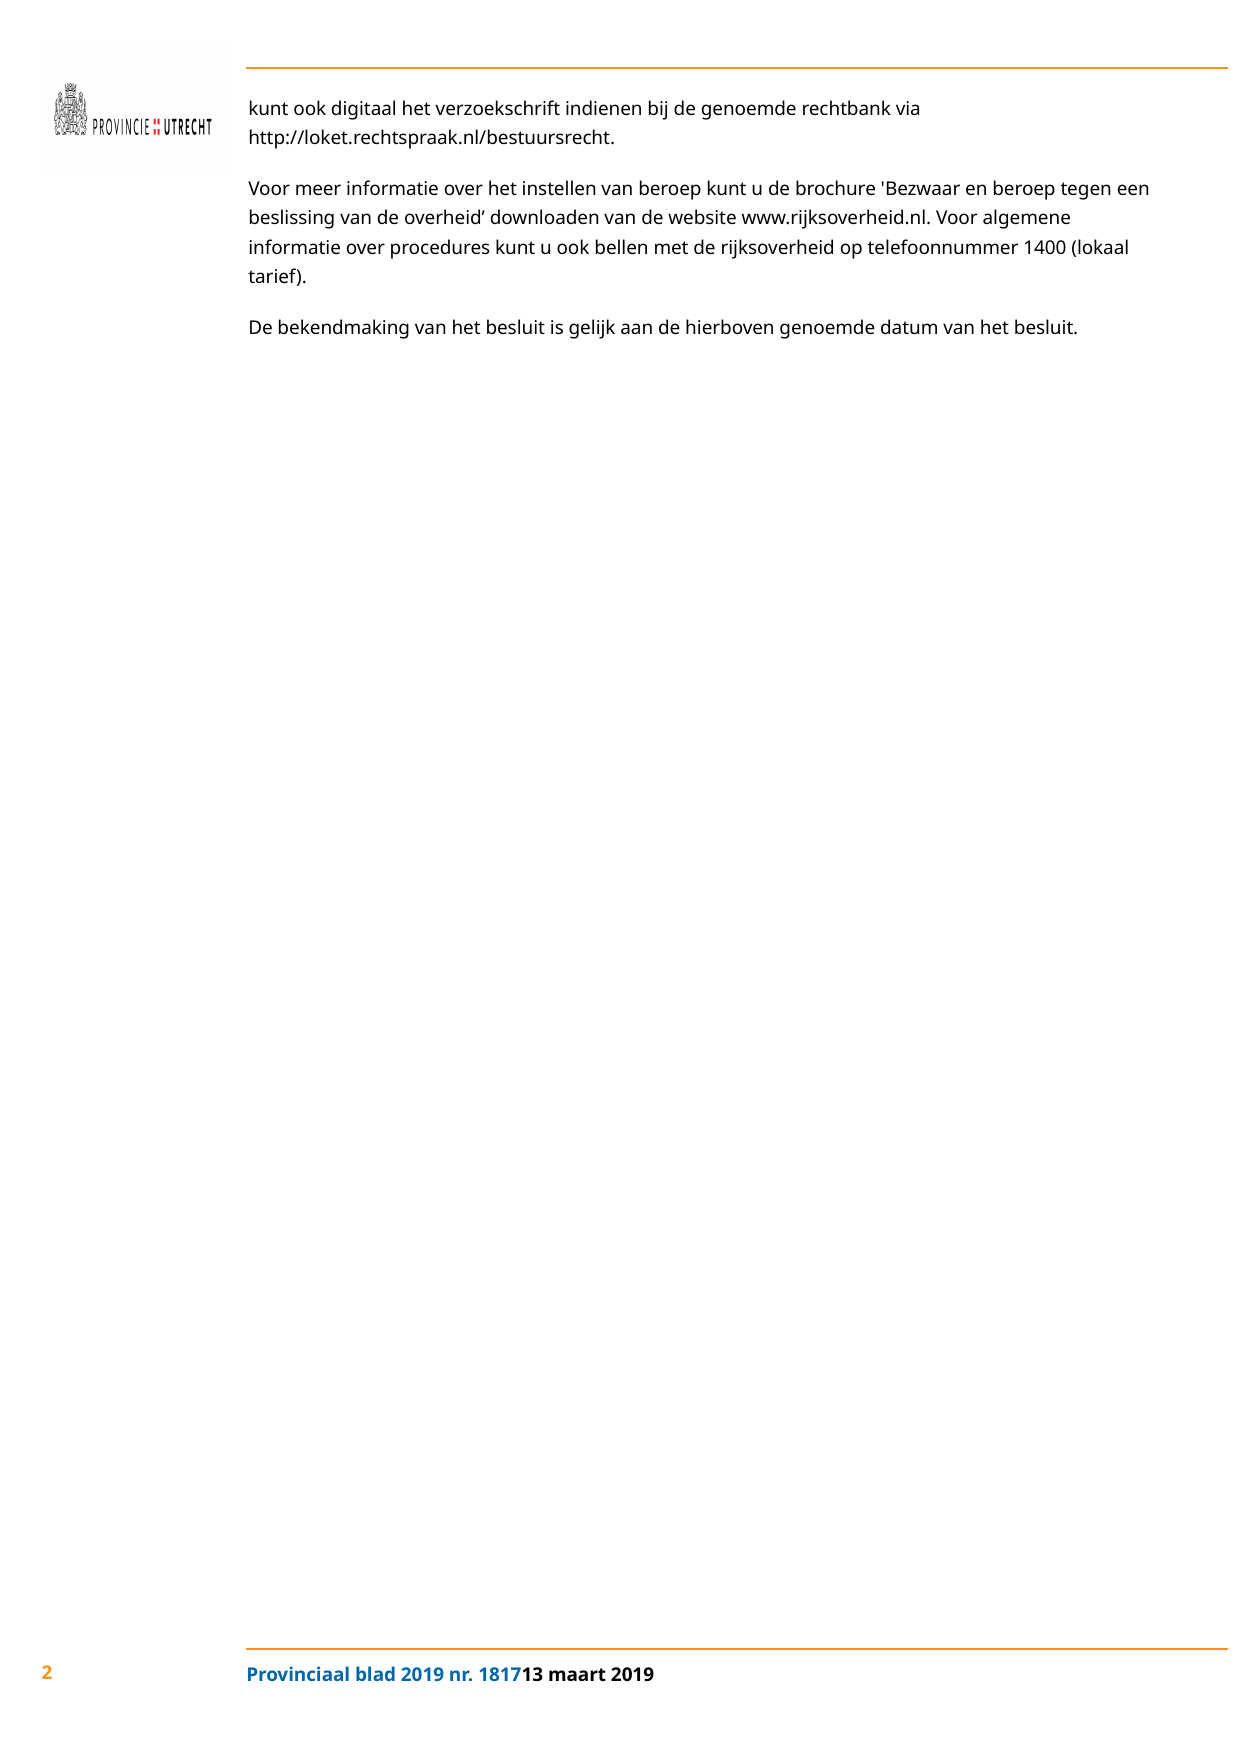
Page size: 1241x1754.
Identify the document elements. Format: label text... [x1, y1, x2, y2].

picture [41, 47, 231, 172]
text kunt ook digitaal het verzoekschrift indienen bij de genoemde rechtbank via http://loket.rechtspraak.nl/bestuursrecht. [248, 95, 1152, 150]
text De bekendmaking van het besluit is gelijk aan de hierboven genoemde datum van het besluit. [248, 314, 1152, 340]
text Voor meer informatie over het instellen van beroep kunt u de brochure 'Bezwaar en beroep tegen een beslissing van de overheid’ downloaden van de website www.rijksoverheid.nl. Voor algemene informatie over procedures kunt u ook bellen met de rijksoverheid op telefoonnummer 1400 (lokaal tarief). [248, 175, 1152, 289]
